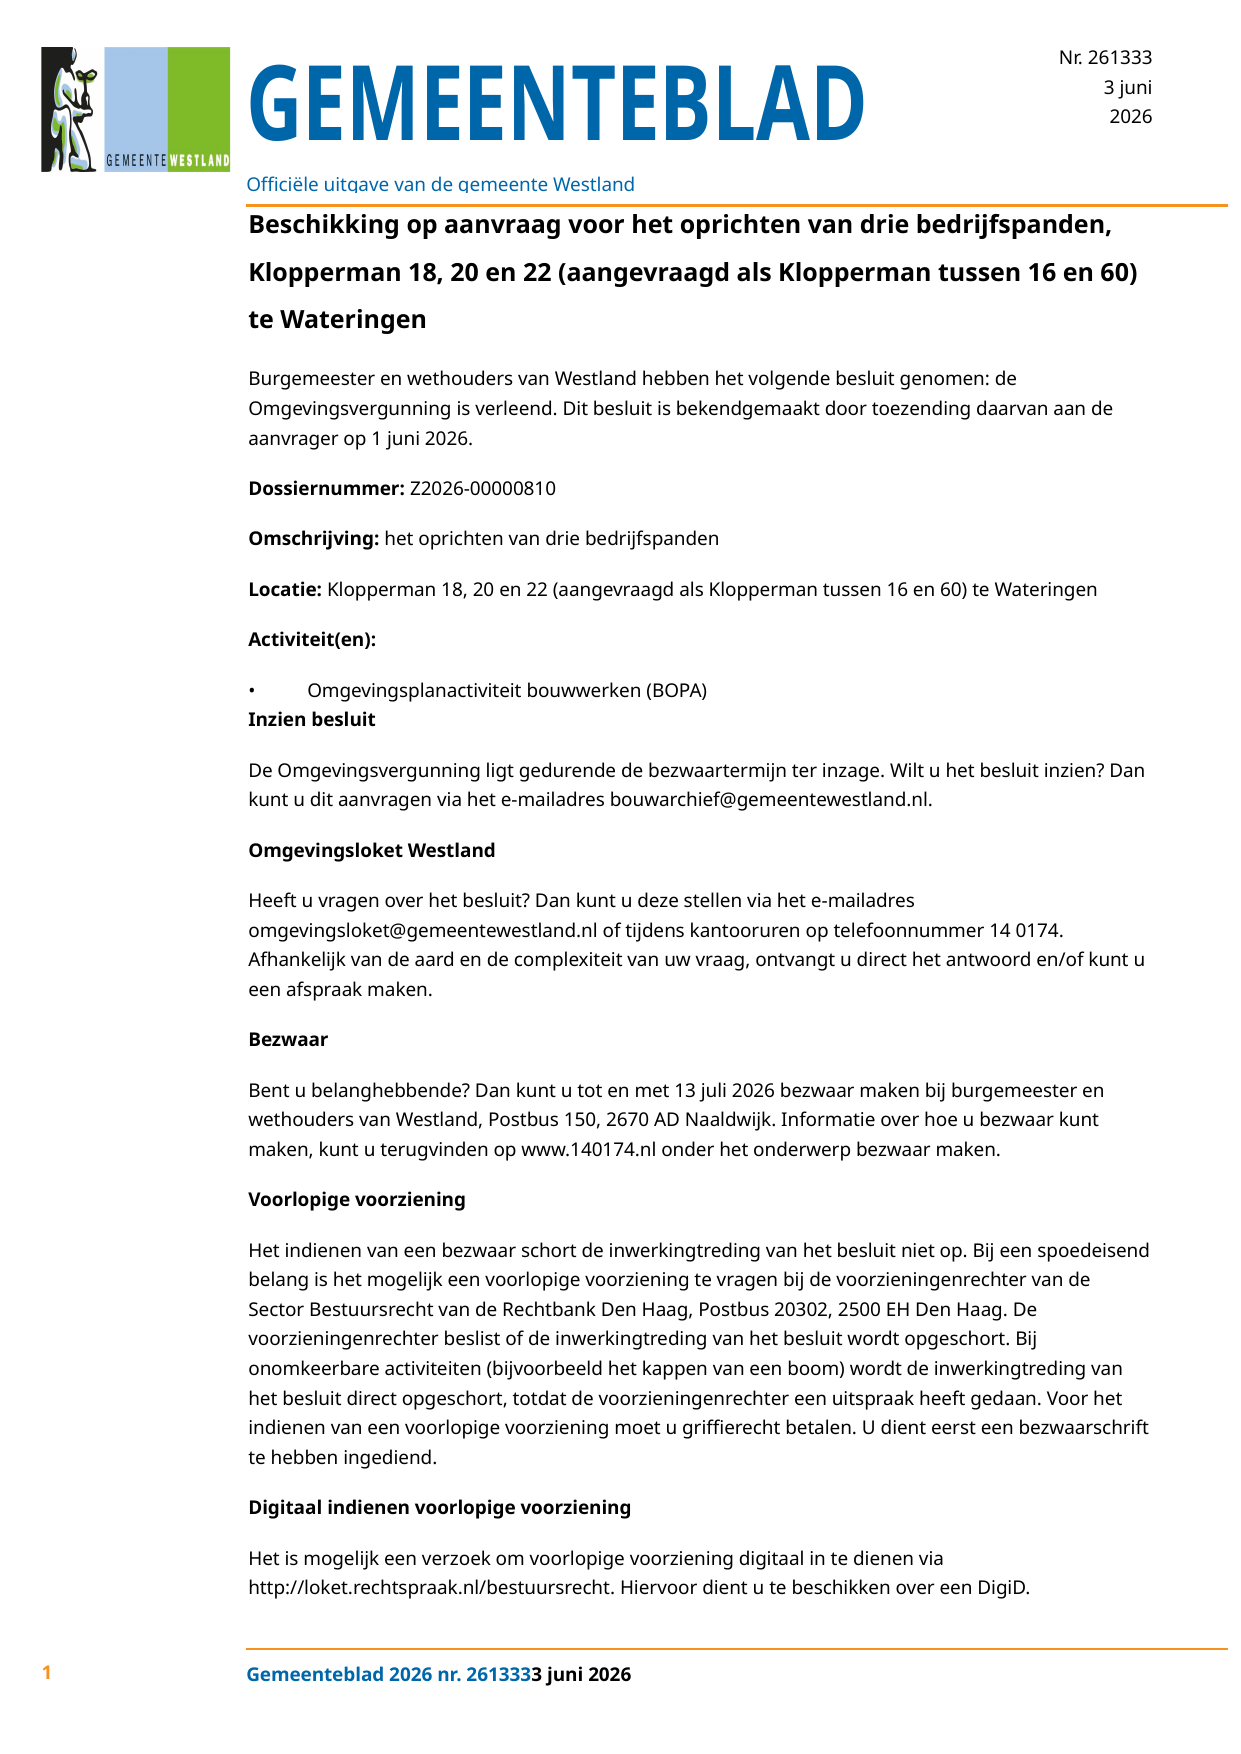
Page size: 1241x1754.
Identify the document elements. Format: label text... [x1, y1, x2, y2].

text Omgevingsloket Westland [248, 837, 1152, 862]
text Digitaal indienen voorlopige voorziening [248, 1494, 1152, 1520]
text Bent u belanghebbende? Dan kunt u tot en met 13 juli 2026 bezwaar maken bij burgemeester en wethouders van Westland, Postbus 150, 2670 AD Naaldwijk. Informatie over hoe u bezwaar kunt maken, kunt u terugvinden op www.140174.nl onder het onderwerp bezwaar maken. [248, 1077, 1152, 1162]
text Beschikking op aanvraag voor het oprichten van drie bedrijfspanden, Klopperman 18, 20 en 22 (aangevraagd als Klopperman tussen 16 en 60) te Wateringen [248, 207, 1152, 336]
picture [41, 47, 231, 172]
text Het indienen van een bezwaar schort de inwerkingtreding van het besluit niet op. Bij een spoedeisend belang is het mogelijk een voorlopige voorziening te vragen bij de voorzieningenrechter van de Sector Bestuursrecht van de Rechtbank Den Haag, Postbus 20302, 2500 EH Den Haag. De voorzieningenrechter beslist of de inwerkingtreding van het besluit wordt opgeschort. Bij onomkeerbare activiteiten (bijvoorbeeld het kappen van een boom) wordt de inwerkingtreding van het besluit direct opgeschort, totdat de voorzieningenrechter een uitspraak heeft gedaan. Voor het indienen van een voorlopige voorziening moet u griffierecht betalen. U dient eerst een bezwaarschrift te hebben ingediend. [248, 1237, 1152, 1469]
text Het is mogelijk een verzoek om voorlopige voorziening digitaal in te dienen via http://loket.rechtspraak.nl/bestuursrecht. Hiervoor dient u te beschikken over een DigiD. [248, 1545, 1152, 1600]
text De Omgevingsvergunning ligt gedurende de bezwaartermijn ter inzage. Wilt u het besluit inzien? Dan kunt u dit aanvragen via het e-mailadres bouwarchief@gemeentewestland.nl. [248, 757, 1152, 812]
list Omgevingsplanactiviteit bouwwerken (BOPA) [248, 677, 1152, 702]
text Bezwaar [248, 1026, 1152, 1052]
text Dossiernummer: Z2026-00000810 [248, 475, 1152, 501]
text Voorlopige voorziening [248, 1186, 1152, 1212]
text Activiteit(en): [248, 626, 1152, 652]
text Omschrijving: het oprichten van drie bedrijfspanden [248, 526, 1152, 551]
text Locatie: Klopperman 18, 20 en 22 (aangevraagd als Klopperman tussen 16 en 60) te Wateringen [248, 576, 1152, 602]
text Burgemeester en wethouders van Westland hebben het volgende besluit genomen: de Omgevingsvergunning is verleend. Dit besluit is bekendgemaakt door toezending daarvan aan de aanvrager op 1 juni 2026. [248, 366, 1152, 450]
text Inzien besluit [248, 706, 1152, 732]
text Heeft u vragen over het besluit? Dan kunt u deze stellen via het e-mailadres omgevingsloket@gemeentewestland.nl of tijdens kantooruren op telefoonnummer 14 0174. Afhankelijk van de aard en de complexiteit van uw vraag, ontvangt u direct het antwoord en/of kunt u een afspraak maken. [248, 887, 1152, 1002]
